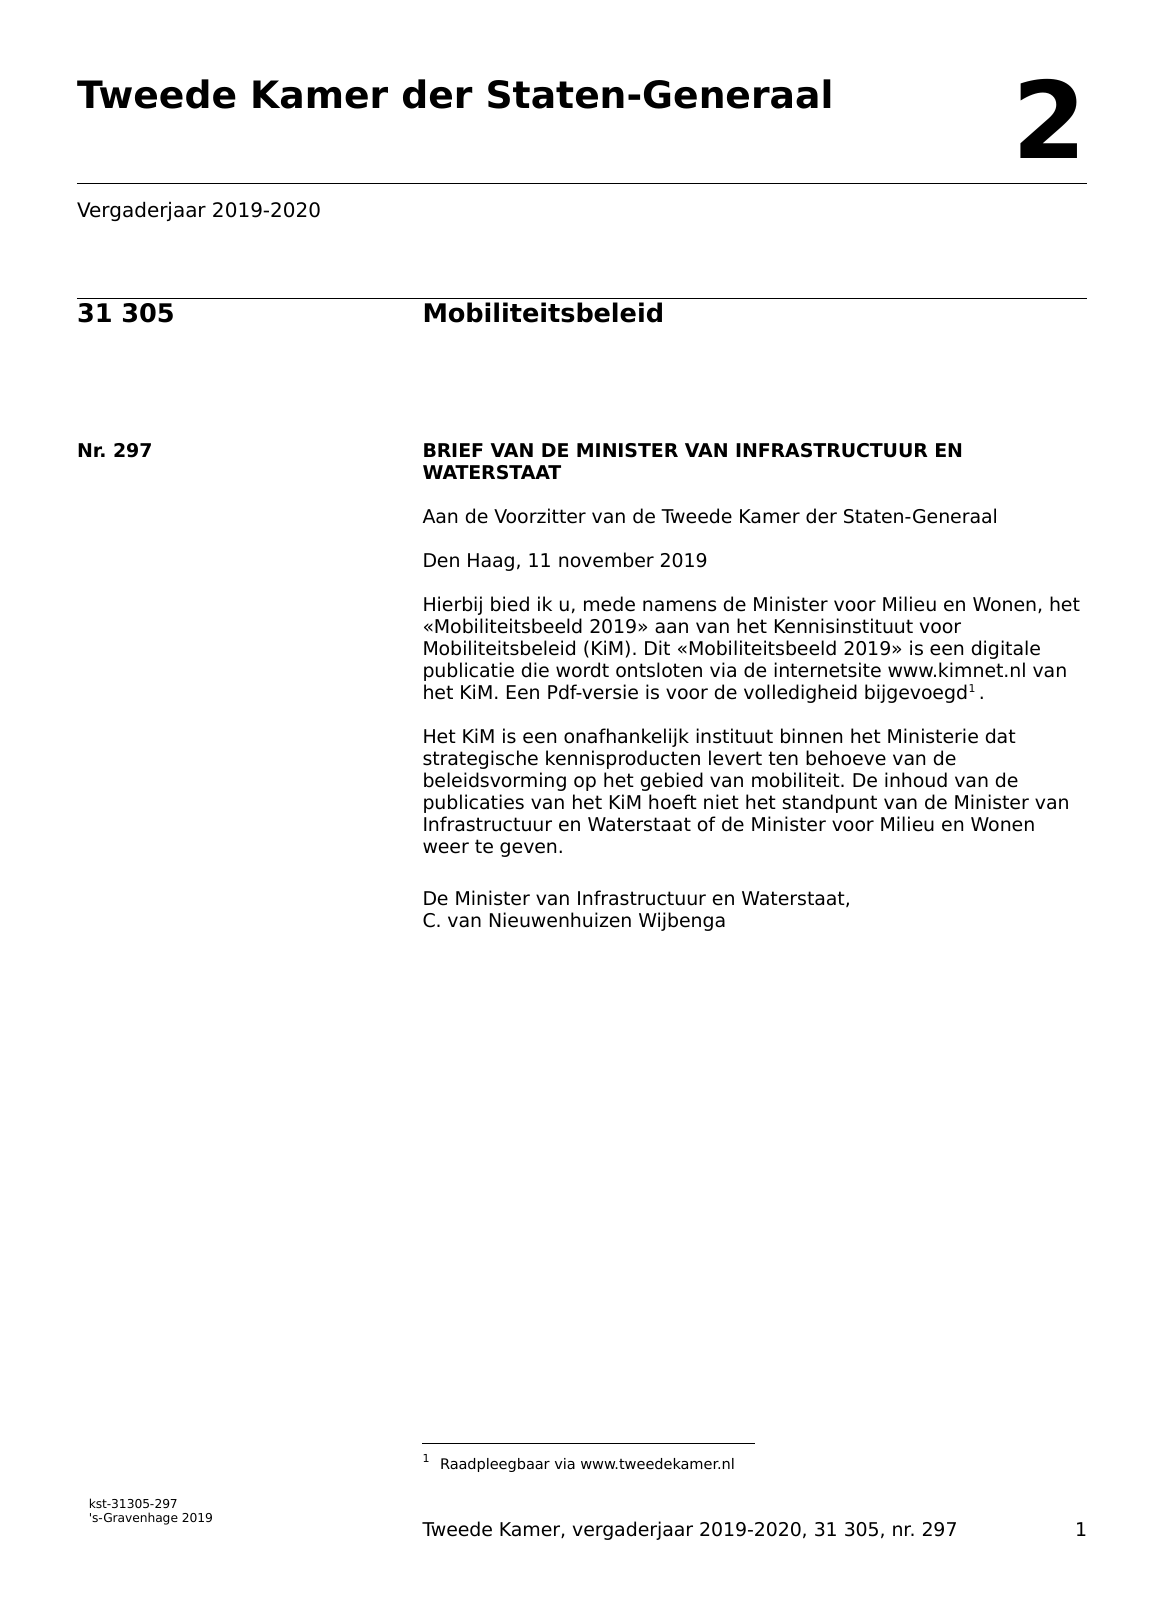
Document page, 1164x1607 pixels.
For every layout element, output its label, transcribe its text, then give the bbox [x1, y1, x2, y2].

text 's-Gravenhage 2019 [88, 1511, 323, 1525]
text De Minister van Infrastructuur en Waterstaat, C. van Nieuwenhuizen Wijbenga [422, 888, 1087, 932]
text Aan de Voorzitter van de Tweede Kamer der Staten-Generaal [422, 506, 1087, 528]
table_header Tweede Kamer der Staten-Generaal [77, 59, 886, 183]
subtitle Nr. 297 BRIEF VAN DE MINISTER VAN INFRASTRUCTUUR EN WATERSTAAT [77, 440, 1087, 484]
text Raadpleegbaar via www.tweedekamer.nl [422, 1452, 1087, 1474]
text Het KiM is een onafhankelijk instituut binnen het Ministerie dat strategische kennisproducten levert ten behoeve van de beleidsvorming op het gebied van mobiliteit. De inhoud van de publicaties van het KiM hoeft niet het standpunt van de Minister van Infrastructuur en Waterstaat of de Minister voor Milieu en Wonen weer te geven. [422, 726, 1087, 858]
subtitle 31 305 Mobiliteitsbeleid [77, 299, 1087, 329]
text kst-31305-297 [88, 1497, 323, 1511]
text Hierbij bied ik u, mede namens de Minister voor Milieu en Wonen, het «Mobiliteitsbeeld 2019» aan van het Kennisinstituut voor Mobiliteitsbeleid (KiM). Dit «Mobiliteitsbeeld 2019» is een digitale publicatie die wordt ontsloten via de internetsite www.kimnet.nl van het KiM. Een Pdf-versie is voor de volledigheid bijgevoegd. [422, 594, 1087, 704]
table_header 2 [886, 59, 1087, 183]
text Den Haag, 11 november 2019 [422, 550, 1087, 572]
table_cell Vergaderjaar 2019-2020 [77, 184, 1087, 298]
